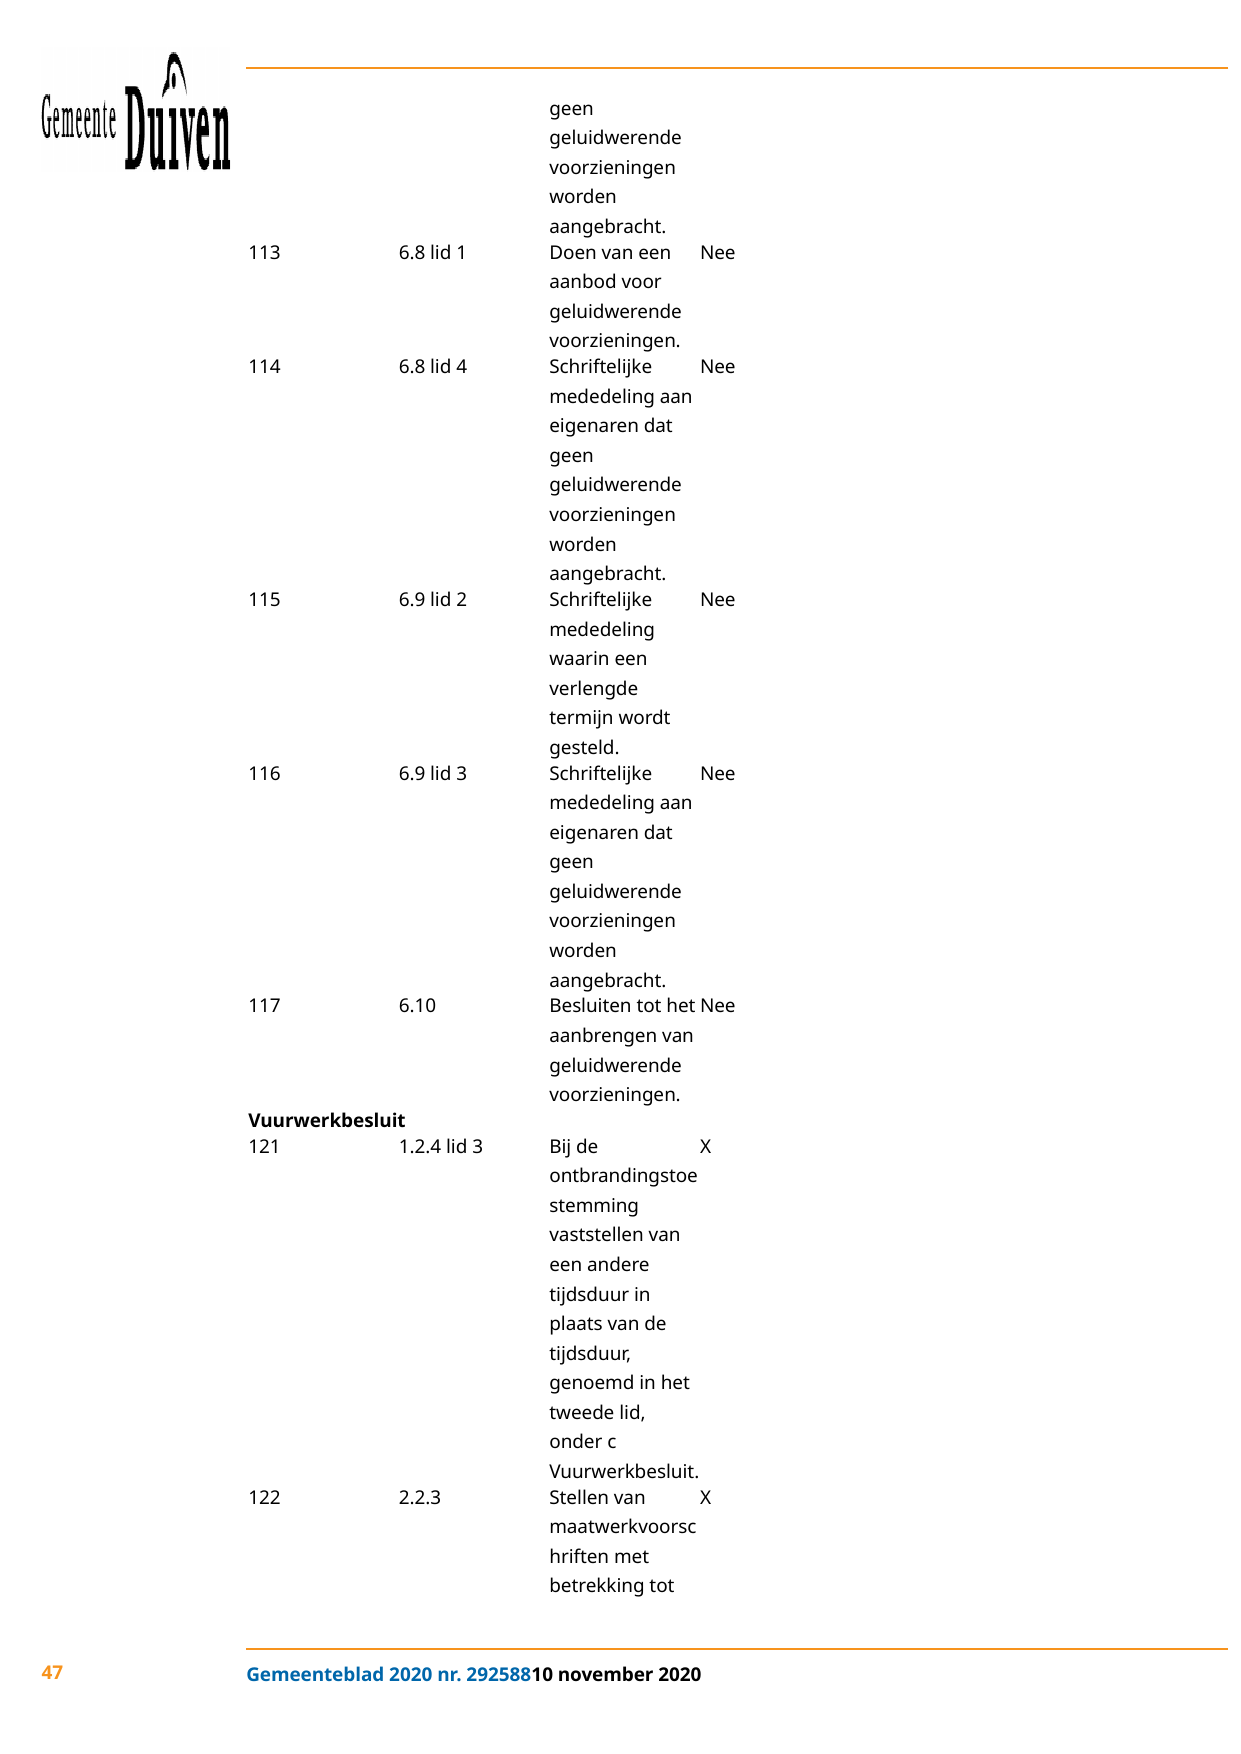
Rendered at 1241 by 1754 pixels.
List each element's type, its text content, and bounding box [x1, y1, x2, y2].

table_cell 1.2.4 lid 3 [399, 1133, 549, 1484]
table_cell [1001, 1133, 1152, 1484]
table_cell [1001, 95, 1152, 239]
table_cell [850, 586, 1001, 760]
table_cell [850, 95, 1001, 239]
table_cell [850, 993, 1001, 1107]
table_cell [850, 353, 1001, 586]
table_cell [1001, 993, 1152, 1107]
table_cell 122 [248, 1484, 398, 1598]
table_cell [1001, 1484, 1152, 1598]
table_cell 6.8 lid 4 [399, 353, 549, 586]
table_cell 6.8 lid 1 [399, 239, 549, 353]
table_cell X [700, 1133, 850, 1484]
table_cell Stellen van maatwerkvoorschriften met betrekking tot [549, 1484, 700, 1598]
table_cell Nee [700, 586, 850, 760]
table_cell 115 [248, 586, 398, 760]
table_cell 113 [248, 239, 398, 353]
table_cell [850, 1484, 1001, 1598]
table_cell Doen van een aanbod voor geluidwerende voorzieningen. [549, 239, 700, 353]
table_cell Nee [700, 760, 850, 993]
table_cell [248, 95, 398, 239]
table_cell 6.9 lid 2 [399, 586, 549, 760]
table_cell [1001, 239, 1152, 353]
table_cell Schriftelijke mededeling aan eigenaren dat geen geluidwerende voorzieningen worden aangebracht. [549, 760, 700, 993]
table_cell geen geluidwerende voorzieningen worden aangebracht. [549, 95, 700, 239]
table_cell 6.9 lid 3 [399, 760, 549, 993]
table_cell [1001, 760, 1152, 993]
table_cell [700, 95, 850, 239]
table_cell Nee [700, 353, 850, 586]
table_cell [1001, 353, 1152, 586]
table_cell Schriftelijke mededeling aan eigenaren dat geen geluidwerende voorzieningen worden aangebracht. [549, 353, 700, 586]
table_cell [399, 95, 549, 239]
table_cell Nee [700, 993, 850, 1107]
table_cell 116 [248, 760, 398, 993]
table_cell Bij de ontbrandingstoestemming vaststellen van een andere tijdsduur in plaats van de tijdsduur, genoemd in het tweede lid, onder c Vuurwerkbesluit. [549, 1133, 700, 1484]
table_cell 121 [248, 1133, 398, 1484]
table_cell [1001, 586, 1152, 760]
table_cell Schriftelijke mededeling waarin een verlengde termijn wordt gesteld. [549, 586, 700, 760]
table_cell Besluiten tot het aanbrengen van geluidwerende voorzieningen. [549, 993, 700, 1107]
table_cell [850, 760, 1001, 993]
picture [41, 47, 231, 172]
table_cell X [700, 1484, 850, 1598]
table_cell Vuurwerkbesluit [248, 1107, 1152, 1133]
table_cell [850, 239, 1001, 353]
table_cell 6.10 [399, 993, 549, 1107]
table_cell Nee [700, 239, 850, 353]
table_cell 114 [248, 353, 398, 586]
table_cell 117 [248, 993, 398, 1107]
table_cell [850, 1133, 1001, 1484]
table_cell 2.2.3 [399, 1484, 549, 1598]
